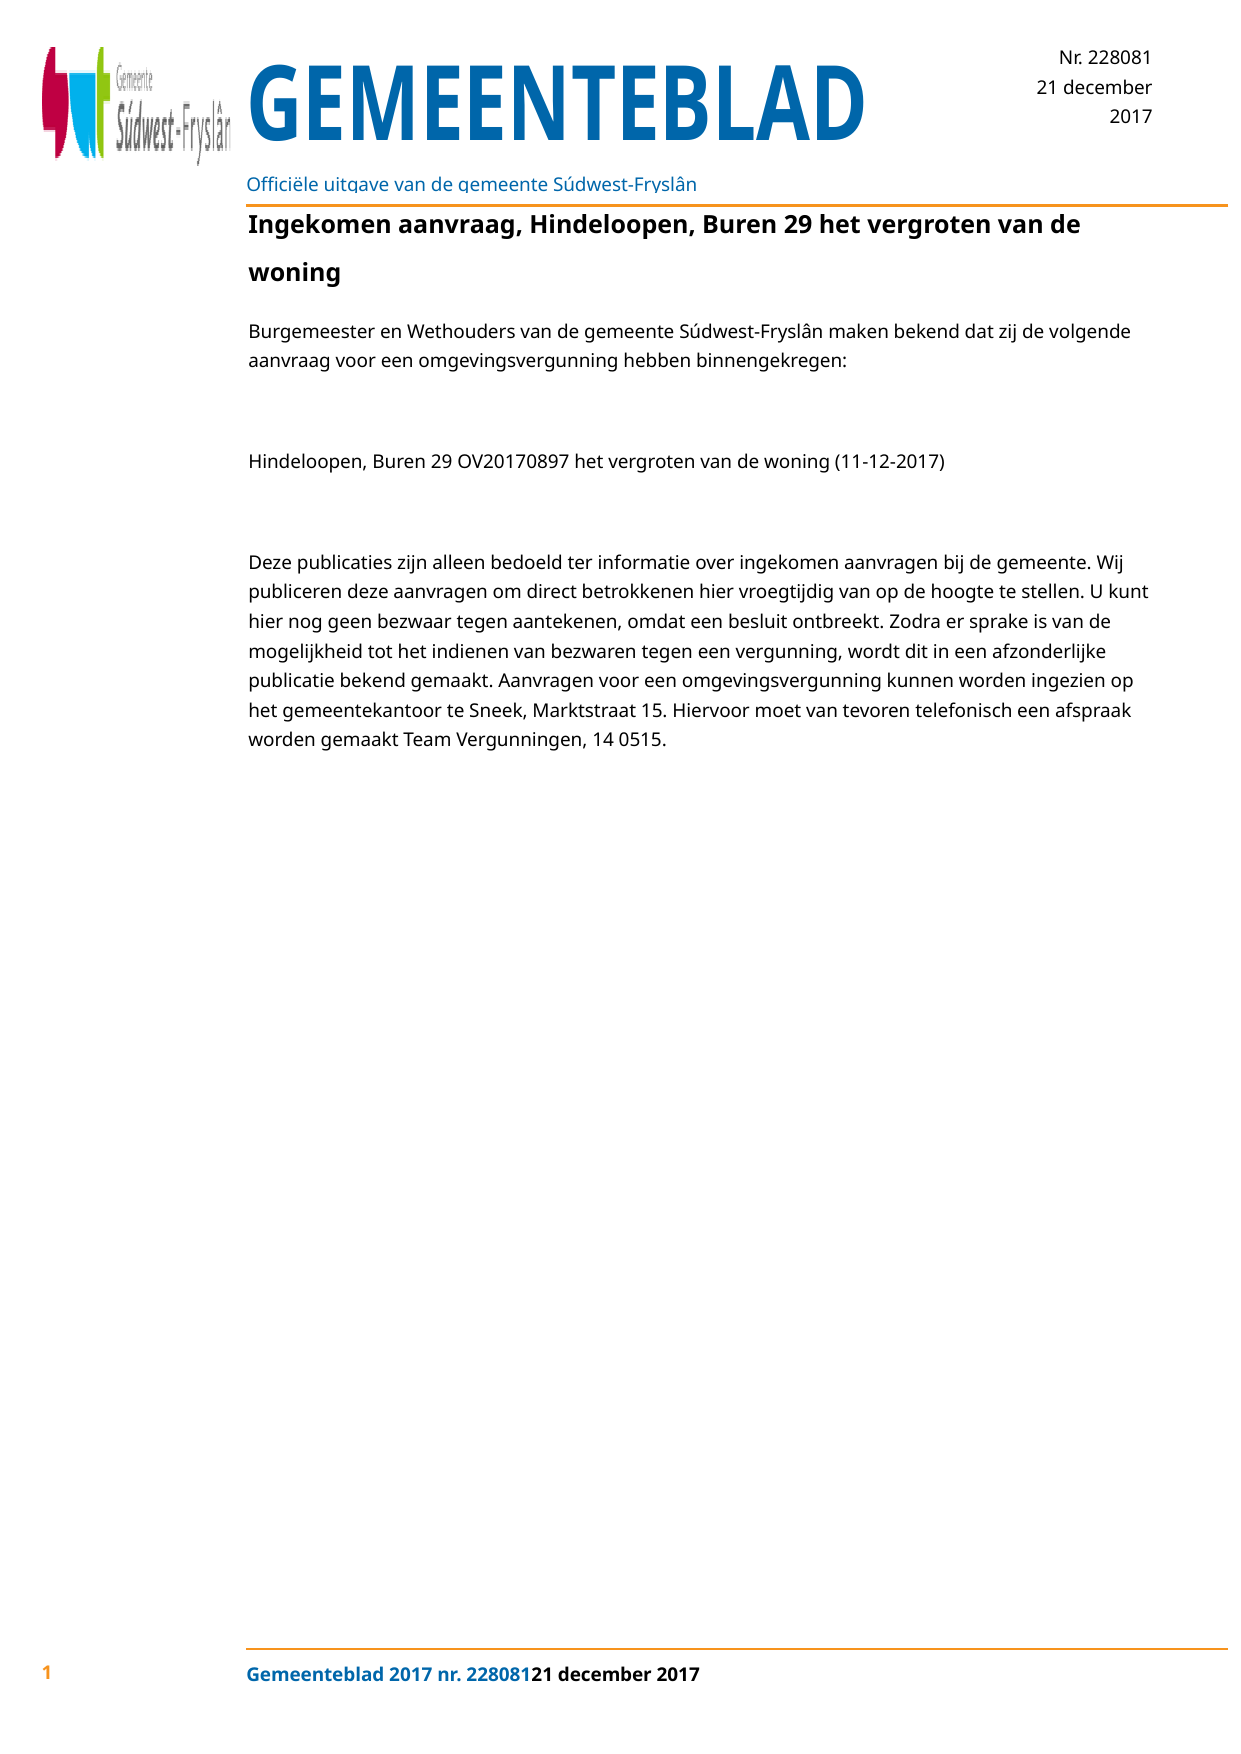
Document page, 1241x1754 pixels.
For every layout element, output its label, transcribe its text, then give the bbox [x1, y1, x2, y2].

text Deze publicaties zijn alleen bedoeld ter informatie over ingekomen aanvragen bij de gemeente. Wij publiceren deze aanvragen om direct betrokkenen hier vroegtijdig van op de hoogte te stellen. U kunt hier nog geen bezwaar tegen aantekenen, omdat een besluit ontbreekt. Zodra er sprake is van de mogelijkheid tot het indienen van bezwaren tegen een vergunning, wordt dit in een afzonderlijke publicatie bekend gemaakt. Aanvragen voor een omgevingsvergunning kunnen worden ingezien op het gemeentekantoor te Sneek, Marktstraat 15. Hiervoor moet van tevoren telefonisch een afspraak worden gemaakt Team Vergunningen, 14 0515. [248, 549, 1152, 752]
picture [41, 47, 231, 172]
text Ingekomen aanvraag, Hindeloopen, Buren 29 het vergroten van de woning [248, 207, 1152, 288]
text Hindeloopen, Buren 29 OV20170897 het vergroten van de woning (11-12-2017) [248, 448, 1152, 474]
text Burgemeester en Wethouders van de gemeente Súdwest-Fryslân maken bekend dat zij de volgende aanvraag voor een omgevingsvergunning hebben binnengekregen: [248, 318, 1152, 373]
